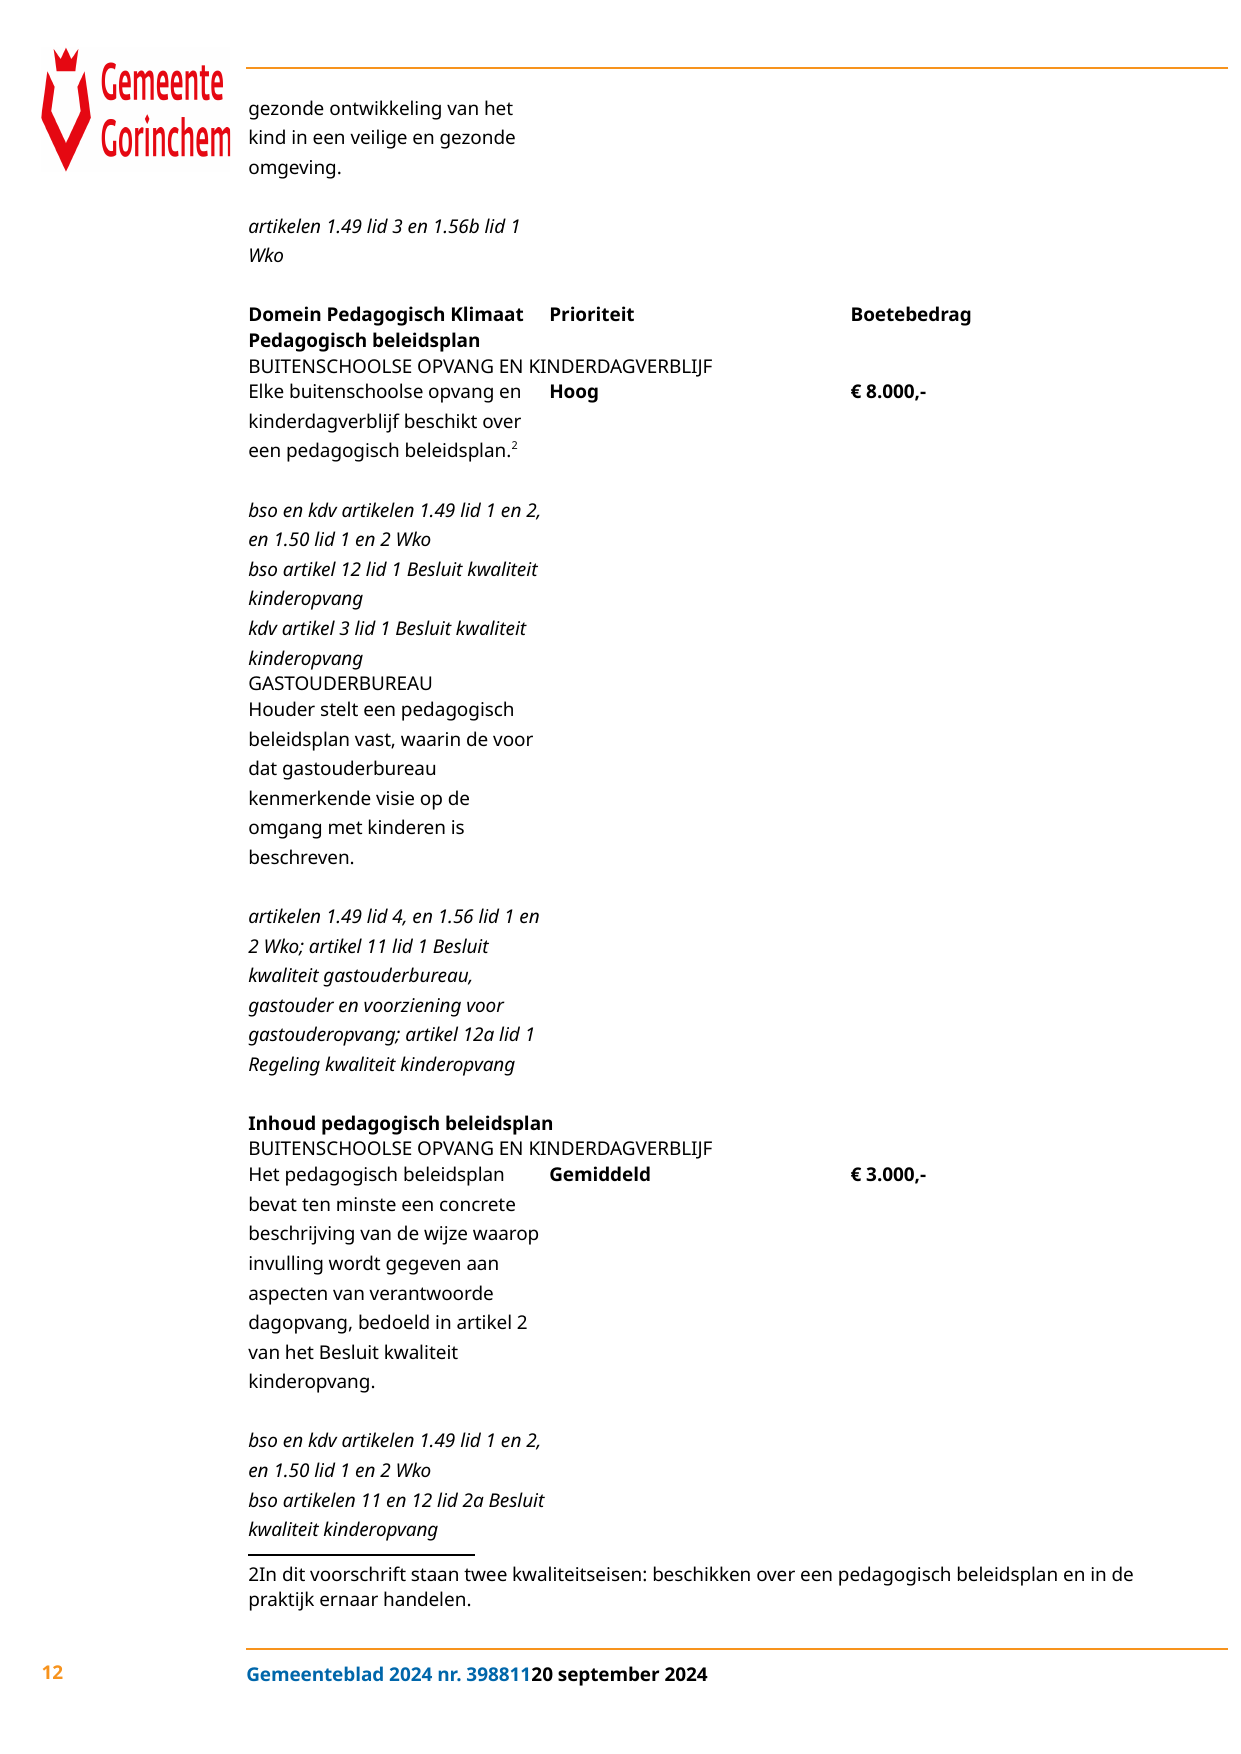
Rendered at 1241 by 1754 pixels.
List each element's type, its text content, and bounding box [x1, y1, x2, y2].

table_cell Houder stelt een pedagogisch beleidsplan vast, waarin de voor dat gastouderbureau kenmerkende visie op de omgang met kinderen is beschreven. artikelen 1.49 lid 4, en 1.56 lid 1 en 2 Wko; artikel 11 lid 1 Besluit kwaliteit gastouderbureau, gastouder en voorziening voor gastouderopvang; artikel 12a lid 1 Regeling kwaliteit kinderopvang [248, 696, 549, 1077]
table_cell Het pedagogisch beleidsplan bevat ten minste een concrete beschrijving van de wijze waarop invulling wordt gegeven aan aspecten van verantwoorde dagopvang, bedoeld in artikel 2 van het Besluit kwaliteit kinderopvang. bso en kdv artikelen 1.49 lid 1 en 2, en 1.50 lid 1 en 2 Wko bso artikelen 11 en 12 lid 2a Besluit kwaliteit kinderopvang [248, 1161, 549, 1542]
table_cell € 8.000,- [850, 379, 1152, 1077]
table_header Domein Pedagogisch Klimaat [248, 301, 549, 327]
table_cell BUITENSCHOOLSE OPVANG EN KINDERDAGVERBLIJF [248, 1136, 1152, 1161]
table_header Inhoud pedagogisch beleidsplan [248, 1110, 1152, 1136]
table_cell GASTOUDERBUREAU [248, 671, 549, 696]
table_cell BUITENSCHOOLSE OPVANG EN KINDERDAGVERBLIJF [248, 353, 1152, 378]
table_cell € 3.000,- [850, 1161, 1152, 1542]
table_cell Hoog [549, 379, 850, 1077]
table_cell [549, 95, 850, 268]
table_header Prioriteit [549, 301, 850, 327]
table_cell [850, 95, 1152, 268]
table_header Boetebedrag [850, 301, 1152, 327]
table_cell Elke buitenschoolse opvang en kinderdagverblijf beschikt over een pedagogisch beleidsplan. bso en kdv artikelen 1.49 lid 1 en 2, en 1.50 lid 1 en 2 Wko bso artikel 12 lid 1 Besluit kwaliteit kinderopvang kdv artikel 3 lid 1 Besluit kwaliteit kinderopvang [248, 379, 549, 671]
picture [41, 47, 231, 172]
table_cell gezonde ontwikkeling van het kind in een veilige en gezonde omgeving. artikelen 1.49 lid 3 en 1.56b lid 1 Wko [248, 95, 549, 268]
table_cell Gemiddeld [549, 1161, 850, 1542]
table_cell Pedagogisch beleidsplan [248, 327, 1152, 353]
